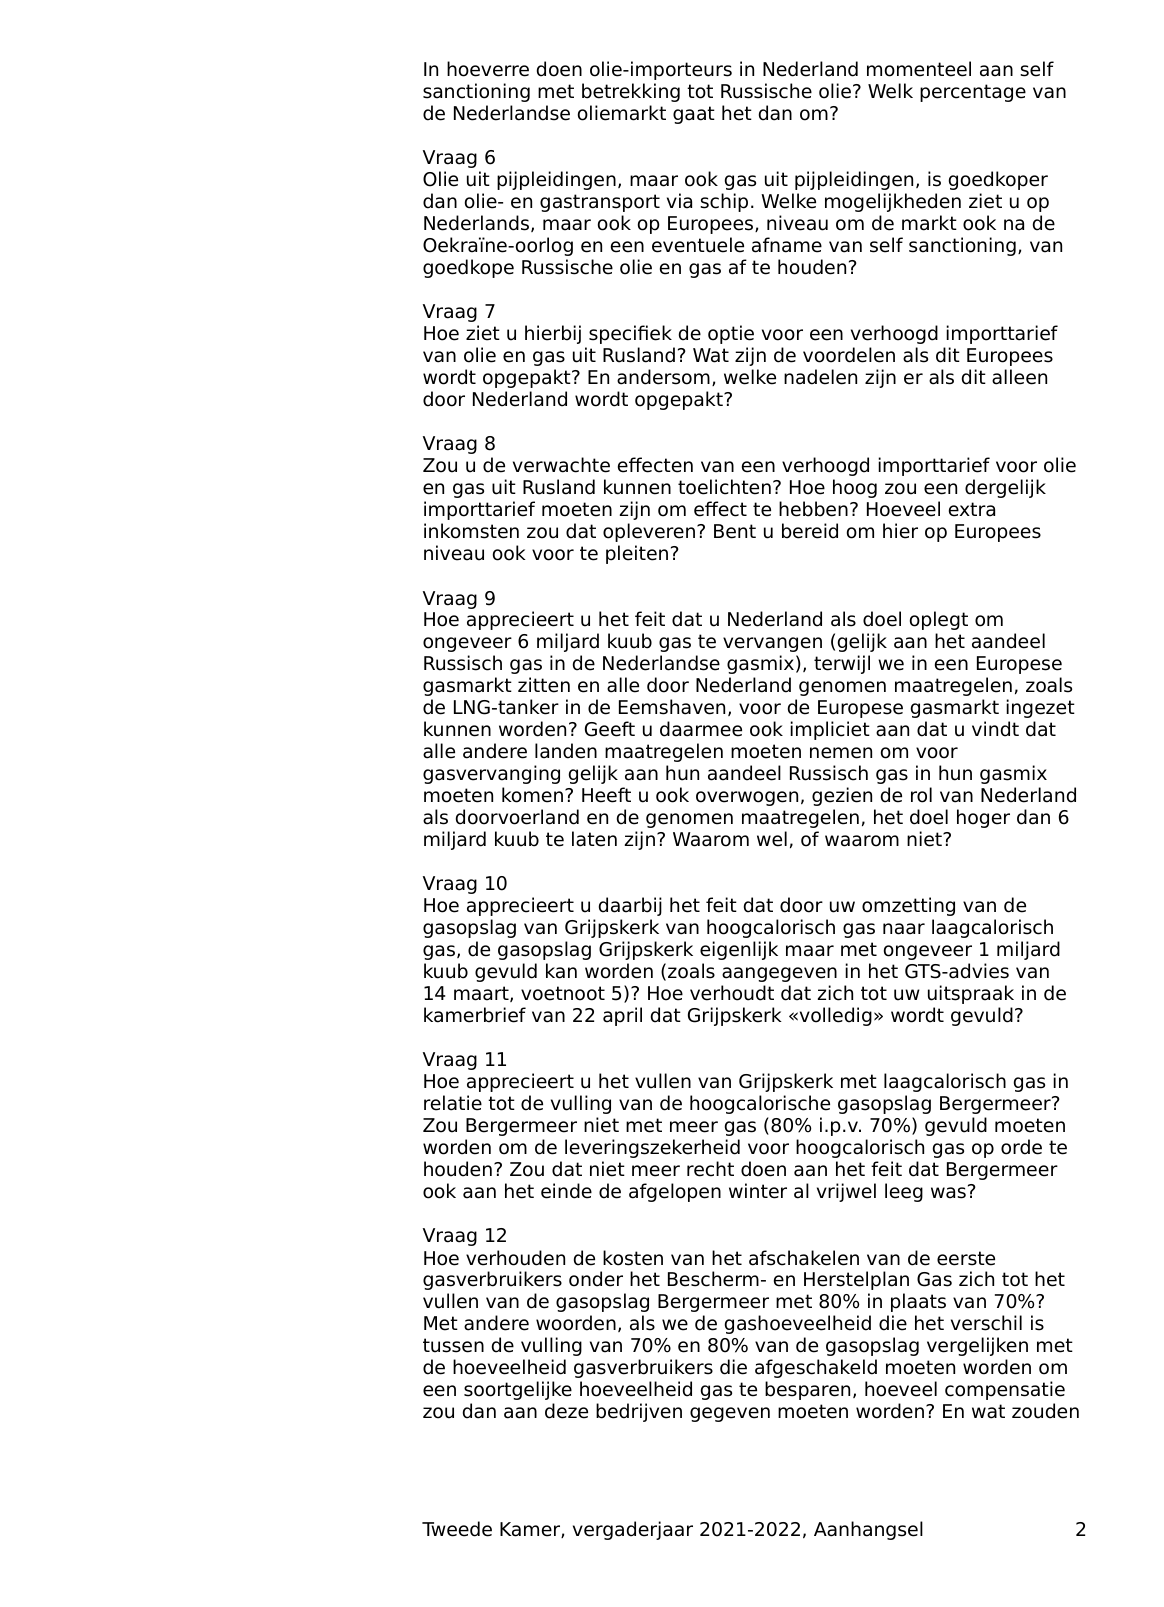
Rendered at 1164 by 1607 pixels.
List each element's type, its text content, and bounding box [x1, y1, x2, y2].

text Vraag 10 [422, 873, 1087, 895]
text Vraag 7 [422, 301, 1087, 323]
text Hoe apprecieert u daarbij het feit dat door uw omzetting van de gasopslag van Grijpskerk van hoogcalorisch gas naar laagcalorisch gas, de gasopslag Grijpskerk eigenlijk maar met ongeveer 1 miljard kuub gevuld kan worden (zoals aangegeven in het GTS-advies van 14 maart, voetnoot 5)? Hoe verhoudt dat zich tot uw uitspraak in de kamerbrief van 22 april dat Grijpskerk «volledig» wordt gevuld? [422, 895, 1087, 1027]
text Hoe apprecieert u het vullen van Grijpskerk met laagcalorisch gas in relatie tot de vulling van de hoogcalorische gasopslag Bergermeer? Zou Bergermeer niet met meer gas (80% i.p.v. 70%) gevuld moeten worden om de leveringszekerheid voor hoogcalorisch gas op orde te houden? Zou dat niet meer recht doen aan het feit dat Bergermeer ook aan het einde de afgelopen winter al vrijwel leeg was? [422, 1071, 1087, 1203]
text Hoe verhouden de kosten van het afschakelen van de eerste gasverbruikers onder het Bescherm- en Herstelplan Gas zich tot het vullen van de gasopslag Bergermeer met 80% in plaats van 70%? Met andere woorden, als we de gashoeveelheid die het verschil is tussen de vulling van 70% en 80% van de gasopslag vergelijken met de hoeveelheid gasverbruikers die afgeschakeld moeten worden om een soortgelijke hoeveelheid gas te besparen, hoeveel compensatie zou dan aan deze bedrijven gegeven moeten worden? En wat zouden [422, 1247, 1087, 1423]
text Zou u de verwachte effecten van een verhoogd importtarief voor olie en gas uit Rusland kunnen toelichten? Hoe hoog zou een dergelijk importtarief moeten zijn om effect te hebben? Hoeveel extra inkomsten zou dat opleveren? Bent u bereid om hier op Europees niveau ook voor te pleiten? [422, 455, 1087, 565]
text Hoe ziet u hierbij specifiek de optie voor een verhoogd importtarief van olie en gas uit Rusland? Wat zijn de voordelen als dit Europees wordt opgepakt? En andersom, welke nadelen zijn er als dit alleen door Nederland wordt opgepakt? [422, 323, 1087, 411]
text Vraag 9 [422, 587, 1087, 609]
text Hoe apprecieert u het feit dat u Nederland als doel oplegt om ongeveer 6 miljard kuub gas te vervangen (gelijk aan het aandeel Russisch gas in de Nederlandse gasmix), terwijl we in een Europese gasmarkt zitten en alle door Nederland genomen maatregelen, zoals de LNG-tanker in de Eemshaven, voor de Europese gasmarkt ingezet kunnen worden? Geeft u daarmee ook impliciet aan dat u vindt dat alle andere landen maatregelen moeten nemen om voor gasvervanging gelijk aan hun aandeel Russisch gas in hun gasmix moeten komen? Heeft u ook overwogen, gezien de rol van Nederland als doorvoerland en de genomen maatregelen, het doel hoger dan 6 miljard kuub te laten zijn? Waarom wel, of waarom niet? [422, 609, 1087, 851]
text Vraag 6 [422, 147, 1087, 169]
text Vraag 12 [422, 1225, 1087, 1247]
text Vraag 8 [422, 433, 1087, 455]
text Vraag 11 [422, 1049, 1087, 1071]
text In hoeverre doen olie-importeurs in Nederland momenteel aan self sanctioning met betrekking tot Russische olie? Welk percentage van de Nederlandse oliemarkt gaat het dan om? [422, 59, 1087, 125]
text Olie uit pijpleidingen, maar ook gas uit pijpleidingen, is goedkoper dan olie- en gastransport via schip. Welke mogelijkheden ziet u op Nederlands, maar ook op Europees, niveau om de markt ook na de Oekraïne-oorlog en een eventuele afname van self sanctioning, van goedkope Russische olie en gas af te houden? [422, 169, 1087, 279]
